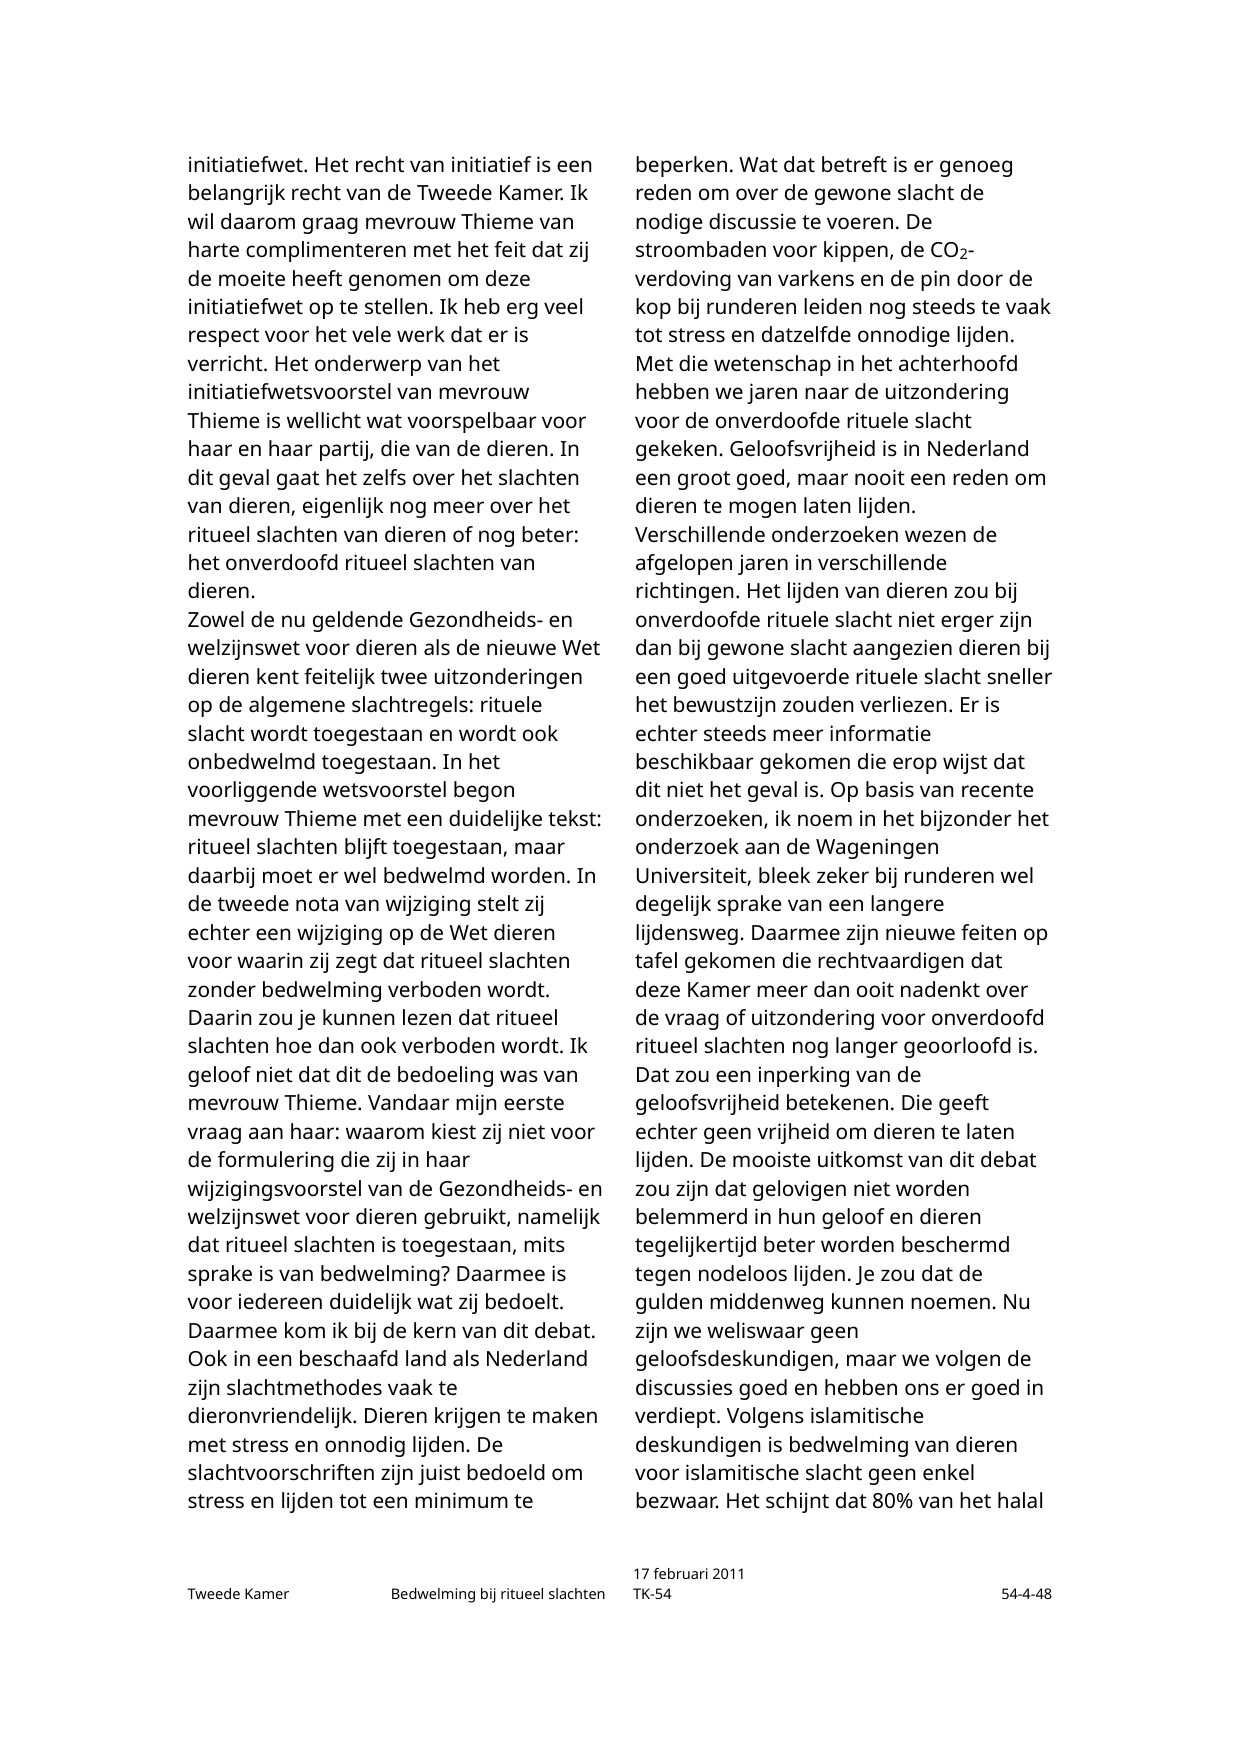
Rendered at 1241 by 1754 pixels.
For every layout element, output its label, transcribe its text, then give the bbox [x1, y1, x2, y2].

text Verschillende onderzoeken wezen de afgelopen jaren in verschillende richtingen. Het lijden van dieren zou bij onverdoofde rituele slacht niet erger zijn dan bij gewone slacht aangezien dieren bij een goed uitgevoerde rituele slacht sneller het bewustzijn zouden verliezen. Er is echter steeds meer informatie beschikbaar gekomen die erop wijst dat dit niet het geval is. Op basis van recente onderzoeken, ik noem in het bijzonder het onderzoek aan de Wageningen Universiteit, bleek zeker bij runderen wel degelijk sprake van een langere lijdensweg. Daarmee zijn nieuwe feiten op tafel gekomen die rechtvaardigen dat deze Kamer meer dan ooit nadenkt over de vraag of uitzondering voor onverdoofd ritueel slachten nog langer geoorloofd is. [635, 520, 1053, 1060]
text initiatiefwet. Het recht van initiatief is een belangrijk recht van de Tweede Kamer. Ik wil daarom graag mevrouw Thieme van harte complimenteren met het feit dat zij de moeite heeft genomen om deze initiatiefwet op te stellen. Ik heb erg veel respect voor het vele werk dat er is verricht. Het onderwerp van het initiatiefwetsvoorstel van mevrouw Thieme is wellicht wat voorspelbaar voor haar en haar partij, die van de dieren. In dit geval gaat het zelfs over het slachten van dieren, eigenlijk nog meer over het ritueel slachten van dieren of nog beter: het onverdoofd ritueel slachten van dieren. [187, 150, 605, 605]
text Dat zou een inperking van de geloofsvrijheid betekenen. Die geeft echter geen vrijheid om dieren te laten lijden. De mooiste uitkomst van dit debat zou zijn dat gelovigen niet worden belemmerd in hun geloof en dieren tegelijkertijd beter worden beschermd tegen nodeloos lijden. Je zou dat de gulden middenweg kunnen noemen. Nu zijn we weliswaar geen geloofsdeskundigen, maar we volgen de discussies goed en hebben ons er goed in verdiept. Volgens islamitische deskundigen is bedwelming van dieren voor islamitische slacht geen enkel bezwaar. Het schijnt dat 80% van het halal [635, 1060, 1053, 1515]
text beperken. Wat dat betreft is er genoeg reden om over de gewone slacht de nodige discussie te voeren. De stroombaden voor kippen, de CO2-verdoving van varkens en de pin door de kop bij runderen leiden nog steeds te vaak tot stress en datzelfde onnodige lijden. Met die wetenschap in het achterhoofd hebben we jaren naar de uitzondering voor de onverdoofde rituele slacht gekeken. Geloofsvrijheid is in Nederland een groot goed, maar nooit een reden om dieren te mogen laten lijden. [635, 150, 1053, 520]
text Zowel de nu geldende Gezondheids- en welzijnswet voor dieren als de nieuwe Wet dieren kent feitelijk twee uitzonderingen op de algemene slachtregels: rituele slacht wordt toegestaan en wordt ook onbedwelmd toegestaan. In het voorliggende wetsvoorstel begon mevrouw Thieme met een duidelijke tekst: ritueel slachten blijft toegestaan, maar daarbij moet er wel bedwelmd worden. In de tweede nota van wijziging stelt zij echter een wijziging op de Wet dieren voor waarin zij zegt dat ritueel slachten zonder bedwelming verboden wordt. Daarin zou je kunnen lezen dat ritueel slachten hoe dan ook verboden wordt. Ik geloof niet dat dit de bedoeling was van mevrouw Thieme. Vandaar mijn eerste vraag aan haar: waarom kiest zij niet voor de formulering die zij in haar wijzigingsvoorstel van de Gezondheids- en welzijnswet voor dieren gebruikt, namelijk dat ritueel slachten is toegestaan, mits sprake is van bedwelming? Daarmee is voor iedereen duidelijk wat zij bedoelt. [187, 605, 605, 1316]
text Daarmee kom ik bij de kern van dit debat. Ook in een beschaafd land als Nederland zijn slachtmethodes vaak te dieronvriendelijk. Dieren krijgen te maken met stress en onnodig lijden. De slachtvoorschriften zijn juist bedoeld om stress en lijden tot een minimum te [187, 1316, 605, 1515]
